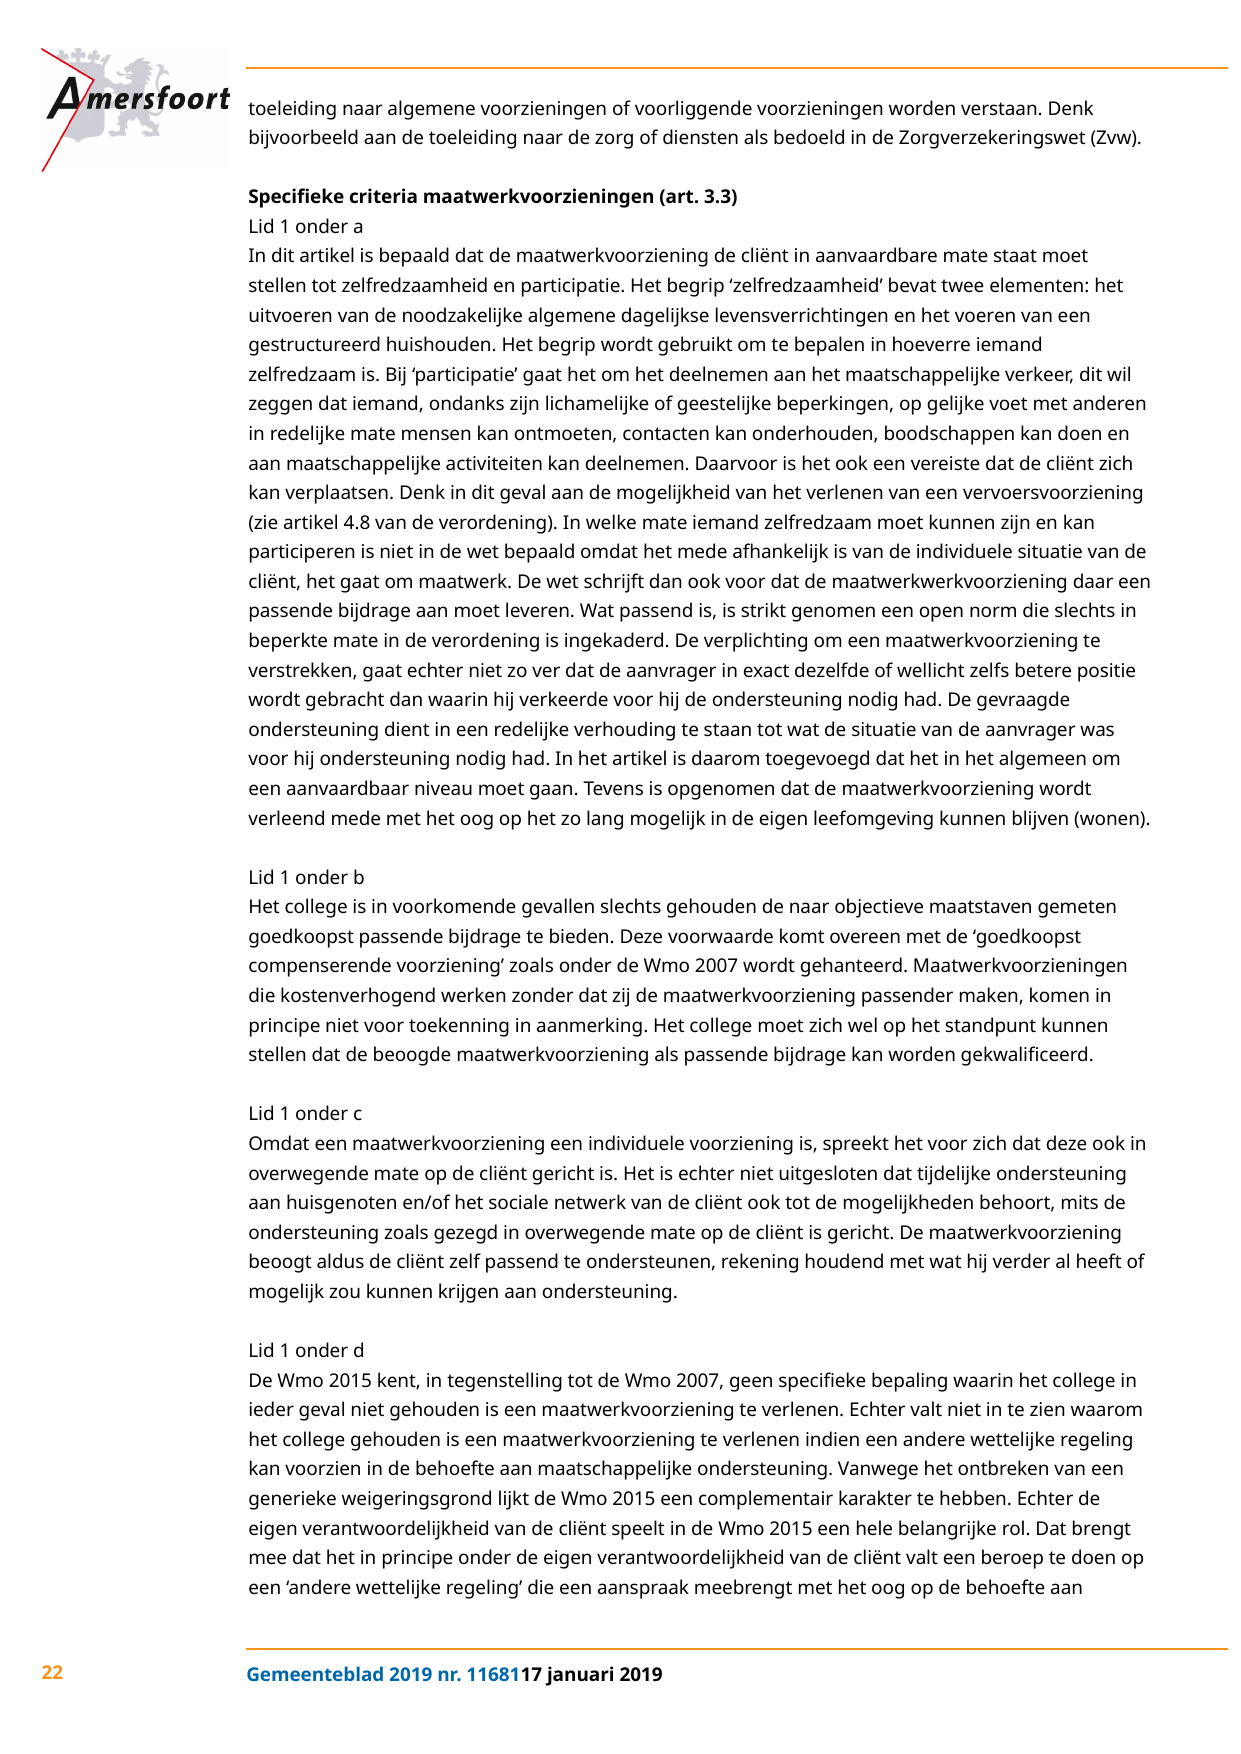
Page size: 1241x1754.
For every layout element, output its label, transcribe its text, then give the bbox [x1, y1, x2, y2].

text Lid 1 onder b [248, 864, 1152, 890]
text Specifieke criteria maatwerkvoorzieningen (art. 3.3) [248, 183, 1152, 209]
text Omdat een maatwerkvoorziening een individuele voorziening is, spreekt het voor zich dat deze ook in overwegende mate op de cliënt gericht is. Het is echter niet uitgesloten dat tijdelijke ondersteuning aan huisgenoten en/of het sociale netwerk van de cliënt ook tot de mogelijkheden behoort, mits de ondersteuning zoals gezegd in overwegende mate op de cliënt is gericht. De maatwerkvoorziening beoogt aldus de cliënt zelf passend te ondersteunen, rekening houdend met wat hij verder al heeft of mogelijk zou kunnen krijgen aan ondersteuning. [248, 1130, 1152, 1304]
text De Wmo 2015 kent, in tegenstelling tot de Wmo 2007, geen specifieke bepaling waarin het college in ieder geval niet gehouden is een maatwerkvoorziening te verlenen. Echter valt niet in te zien waarom het college gehouden is een maatwerkvoorziening te verlenen indien een andere wettelijke regeling kan voorzien in de behoefte aan maatschappelijke ondersteuning. Vanwege het ontbreken van een generieke weigeringsgrond lijkt de Wmo 2015 een complementair karakter te hebben. Echter de eigen verantwoordelijkheid van de cliënt speelt in de Wmo 2015 een hele belangrijke rol. Dat brengt mee dat het in principe onder de eigen verantwoordelijkheid van de cliënt valt een beroep te doen op een ‘andere wettelijke regeling’ die een aanspraak meebrengt met het oog op de behoefte aan [248, 1367, 1152, 1600]
picture [41, 47, 231, 172]
text toeleiding naar algemene voorzieningen of voorliggende voorzieningen worden verstaan. Denk bijvoorbeeld aan de toeleiding naar de zorg of diensten als bedoeld in de Zorgverzekeringswet (Zvw). [248, 95, 1152, 150]
text Lid 1 onder a [248, 213, 1152, 239]
text In dit artikel is bepaald dat de maatwerkvoorziening de cliënt in aanvaardbare mate staat moet stellen tot zelfredzaamheid en participatie. Het begrip ‘zelfredzaamheid’ bevat twee elementen: het uitvoeren van de noodzakelijke algemene dagelijkse levensverrichtingen en het voeren van een gestructureerd huishouden. Het begrip wordt gebruikt om te bepalen in hoeverre iemand zelfredzaam is. Bij ‘participatie’ gaat het om het deelnemen aan het maatschappelijke verkeer, dit wil zeggen dat iemand, ondanks zijn lichamelijke of geestelijke beperkingen, op gelijke voet met anderen in redelijke mate mensen kan ontmoeten, contacten kan onderhouden, boodschappen kan doen en aan maatschappelijke activiteiten kan deelnemen. Daarvoor is het ook een vereiste dat de cliënt zich kan verplaatsen. Denk in dit geval aan de mogelijkheid van het verlenen van een vervoersvoorziening (zie artikel 4.8 van de verordening). In welke mate iemand zelfredzaam moet kunnen zijn en kan participeren is niet in de wet bepaald omdat het mede afhankelijk is van de individuele situatie van de cliënt, het gaat om maatwerk. De wet schrijft dan ook voor dat de maatwerkwerkvoorziening daar een passende bijdrage aan moet leveren. Wat passend is, is strikt genomen een open norm die slechts in beperkte mate in de verordening is ingekaderd. De verplichting om een maatwerkvoorziening te verstrekken, gaat echter niet zo ver dat de aanvrager in exact dezelfde of wellicht zelfs betere positie wordt gebracht dan waarin hij verkeerde voor hij de ondersteuning nodig had. De gevraagde ondersteuning dient in een redelijke verhouding te staan tot wat de situatie van de aanvrager was voor hij ondersteuning nodig had. In het artikel is daarom toegevoegd dat het in het algemeen om een aanvaardbaar niveau moet gaan. Tevens is opgenomen dat de maatwerkvoorziening wordt verleend mede met het oog op het zo lang mogelijk in de eigen leefomgeving kunnen blijven (wonen). [248, 243, 1152, 831]
text Lid 1 onder d [248, 1337, 1152, 1363]
text Het college is in voorkomende gevallen slechts gehouden de naar objectieve maatstaven gemeten goedkoopst passende bijdrage te bieden. Deze voorwaarde komt overeen met de ‘goedkoopst compenserende voorziening’ zoals onder de Wmo 2007 wordt gehanteerd. Maatwerkvoorzieningen die kostenverhogend werken zonder dat zij de maatwerkvoorziening passender maken, komen in principe niet voor toekenning in aanmerking. Het college moet zich wel op het standpunt kunnen stellen dat de beoogde maatwerkvoorziening als passende bijdrage kan worden gekwalificeerd. [248, 893, 1152, 1067]
text Lid 1 onder c [248, 1101, 1152, 1126]
